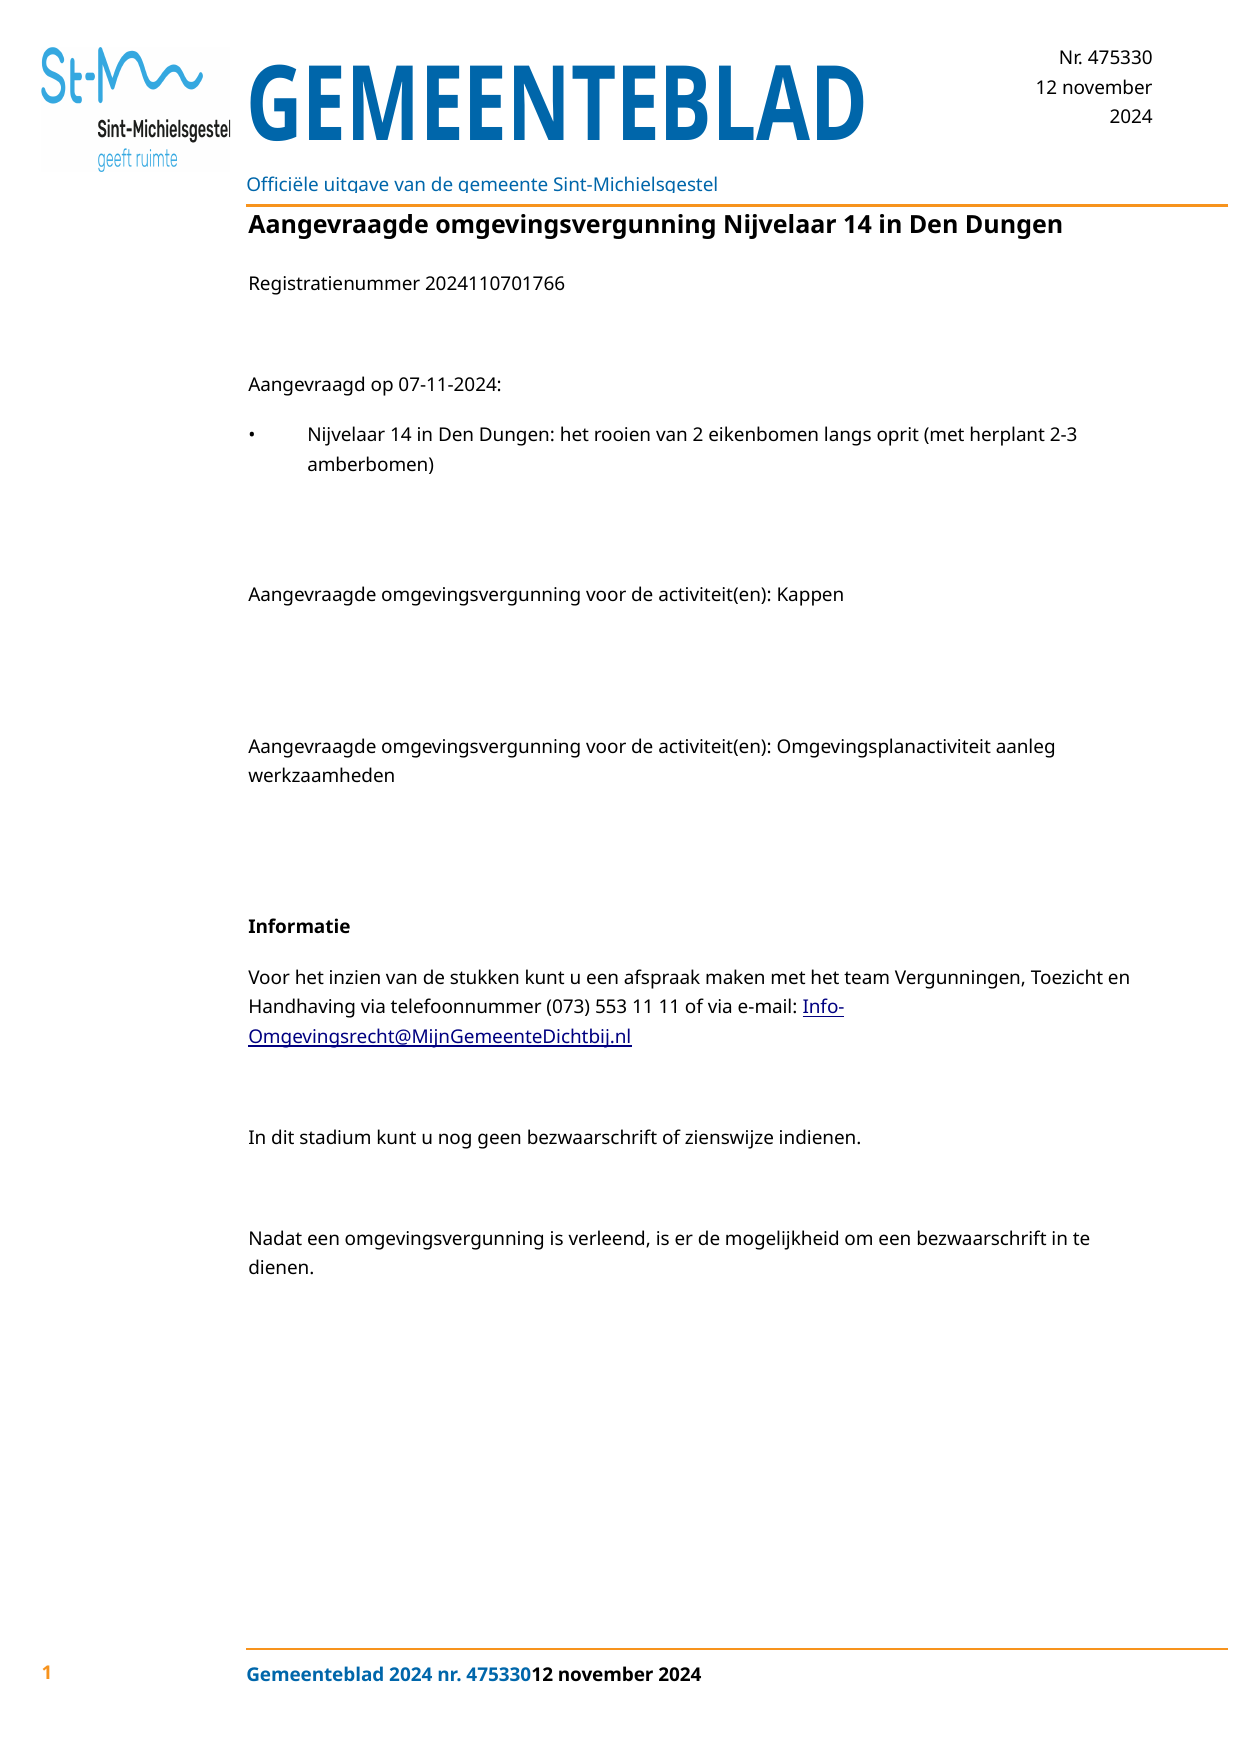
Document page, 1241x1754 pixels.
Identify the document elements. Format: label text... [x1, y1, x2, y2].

text Registratienummer 2024110701766 [248, 270, 1152, 296]
text Aangevraagde omgevingsvergunning voor de activiteit(en): Kappen [248, 582, 1152, 607]
text Aangevraagde omgevingsvergunning voor de activiteit(en): Omgevingsplanactiviteit aanleg werkzaamheden [248, 733, 1152, 788]
picture [41, 47, 231, 172]
text Informatie [248, 914, 1152, 939]
text Aangevraagde omgevingsvergunning Nijvelaar 14 in Den Dungen [248, 207, 1152, 241]
text Aangevraagd op 07-11-2024: [248, 371, 1152, 397]
text Nadat een omgevingsvergunning is verleend, is er de mogelijkheid om een bezwaarschrift in te dienen. [248, 1225, 1152, 1280]
text In dit stadium kunt u nog geen bezwaarschrift of zienswijze indienen. [248, 1124, 1152, 1150]
list Nijvelaar 14 in Den Dungen: het rooien van 2 eikenbomen langs oprit (met herplant 2-3 amberbomen) [248, 422, 1152, 477]
text Voor het inzien van de stukken kunt u een afspraak maken met het team Vergunningen, Toezicht en Handhaving via telefoonnummer (073) 553 11 11 of via e-mail: Info-Omgevingsrecht@MijnGemeenteDichtbij.nl [248, 964, 1152, 1049]
